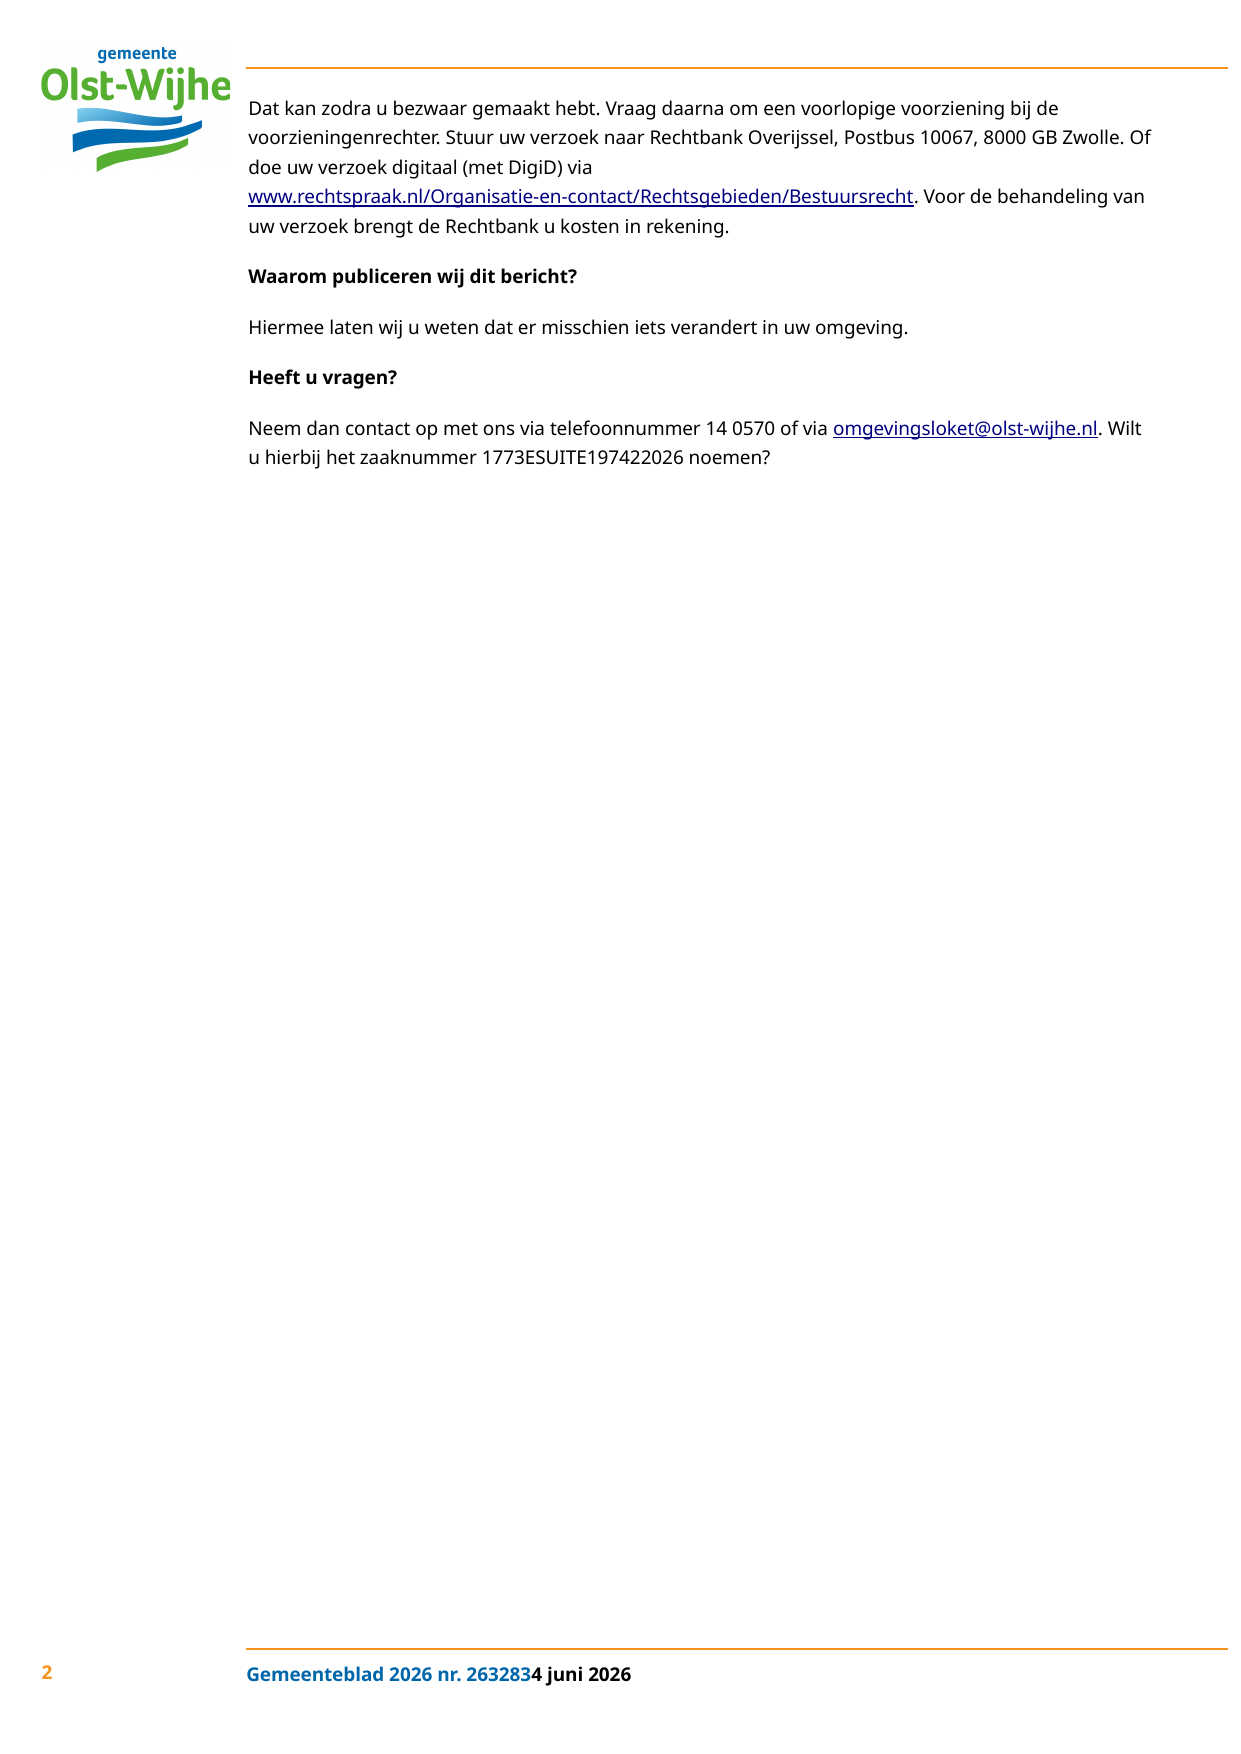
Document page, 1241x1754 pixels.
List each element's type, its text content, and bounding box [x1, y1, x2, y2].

picture [41, 47, 231, 172]
text Hiermee laten wij u weten dat er misschien iets verandert in uw omgeving. [248, 314, 1152, 340]
text Neem dan contact op met ons via telefoonnummer 14 0570 of via omgevingsloket@olst-wijhe.nl. Wilt u hierbij het zaaknummer 1773ESUITE197422026 noemen? [248, 415, 1152, 470]
text Heeft u vragen? [248, 364, 1152, 390]
text Dat kan zodra u bezwaar gemaakt hebt. Vraag daarna om een voorlopige voorziening bij de voorzieningenrechter. Stuur uw verzoek naar Rechtbank Overijssel, Postbus 10067, 8000 GB Zwolle. Of doe uw verzoek digitaal (met DigiD) via www.rechtspraak.nl/Organisatie-en-contact/Rechtsgebieden/Bestuursrecht. Voor de behandeling van uw verzoek brengt de Rechtbank u kosten in rekening. [248, 95, 1152, 239]
text Waarom publiceren wij dit bericht? [248, 263, 1152, 289]
